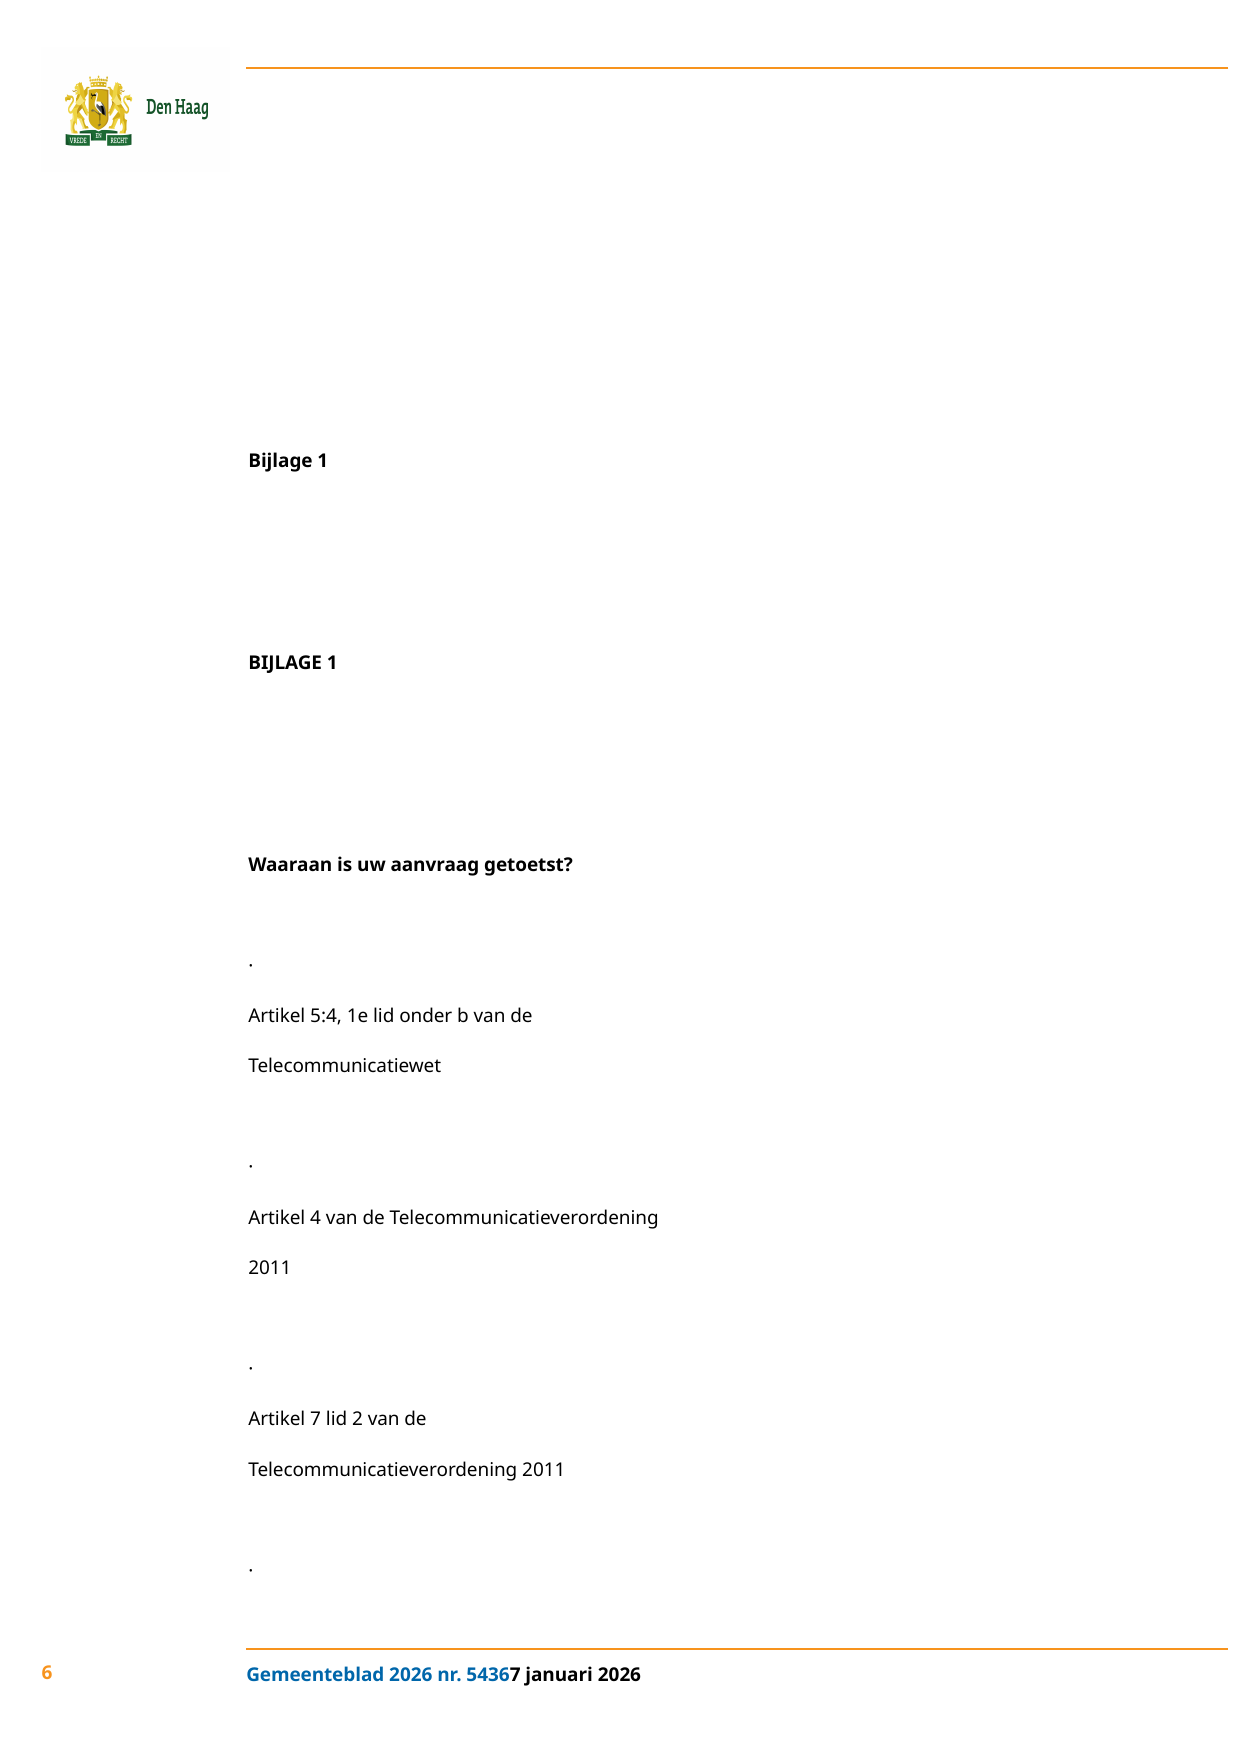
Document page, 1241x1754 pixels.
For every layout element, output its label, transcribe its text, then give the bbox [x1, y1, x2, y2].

text BIJLAGE 1 [248, 649, 1152, 675]
text · [248, 1557, 1152, 1583]
text Waaraan is uw aanvraag getoetst? [248, 851, 1152, 877]
text · [248, 1153, 1152, 1179]
text Telecommunicatieverordening 2011 [248, 1456, 1152, 1482]
picture [41, 47, 231, 172]
text Bijlage 1 [248, 448, 1152, 473]
text Artikel 4 van de Telecommunicatieverordening [248, 1204, 1152, 1230]
text · [248, 952, 1152, 978]
text 2011 [248, 1254, 1152, 1280]
text Artikel 7 lid 2 van de [248, 1406, 1152, 1431]
text · [248, 1355, 1152, 1381]
text Telecommunicatiewet [248, 1053, 1152, 1078]
text Artikel 5:4, 1e lid onder b van de [248, 1002, 1152, 1028]
